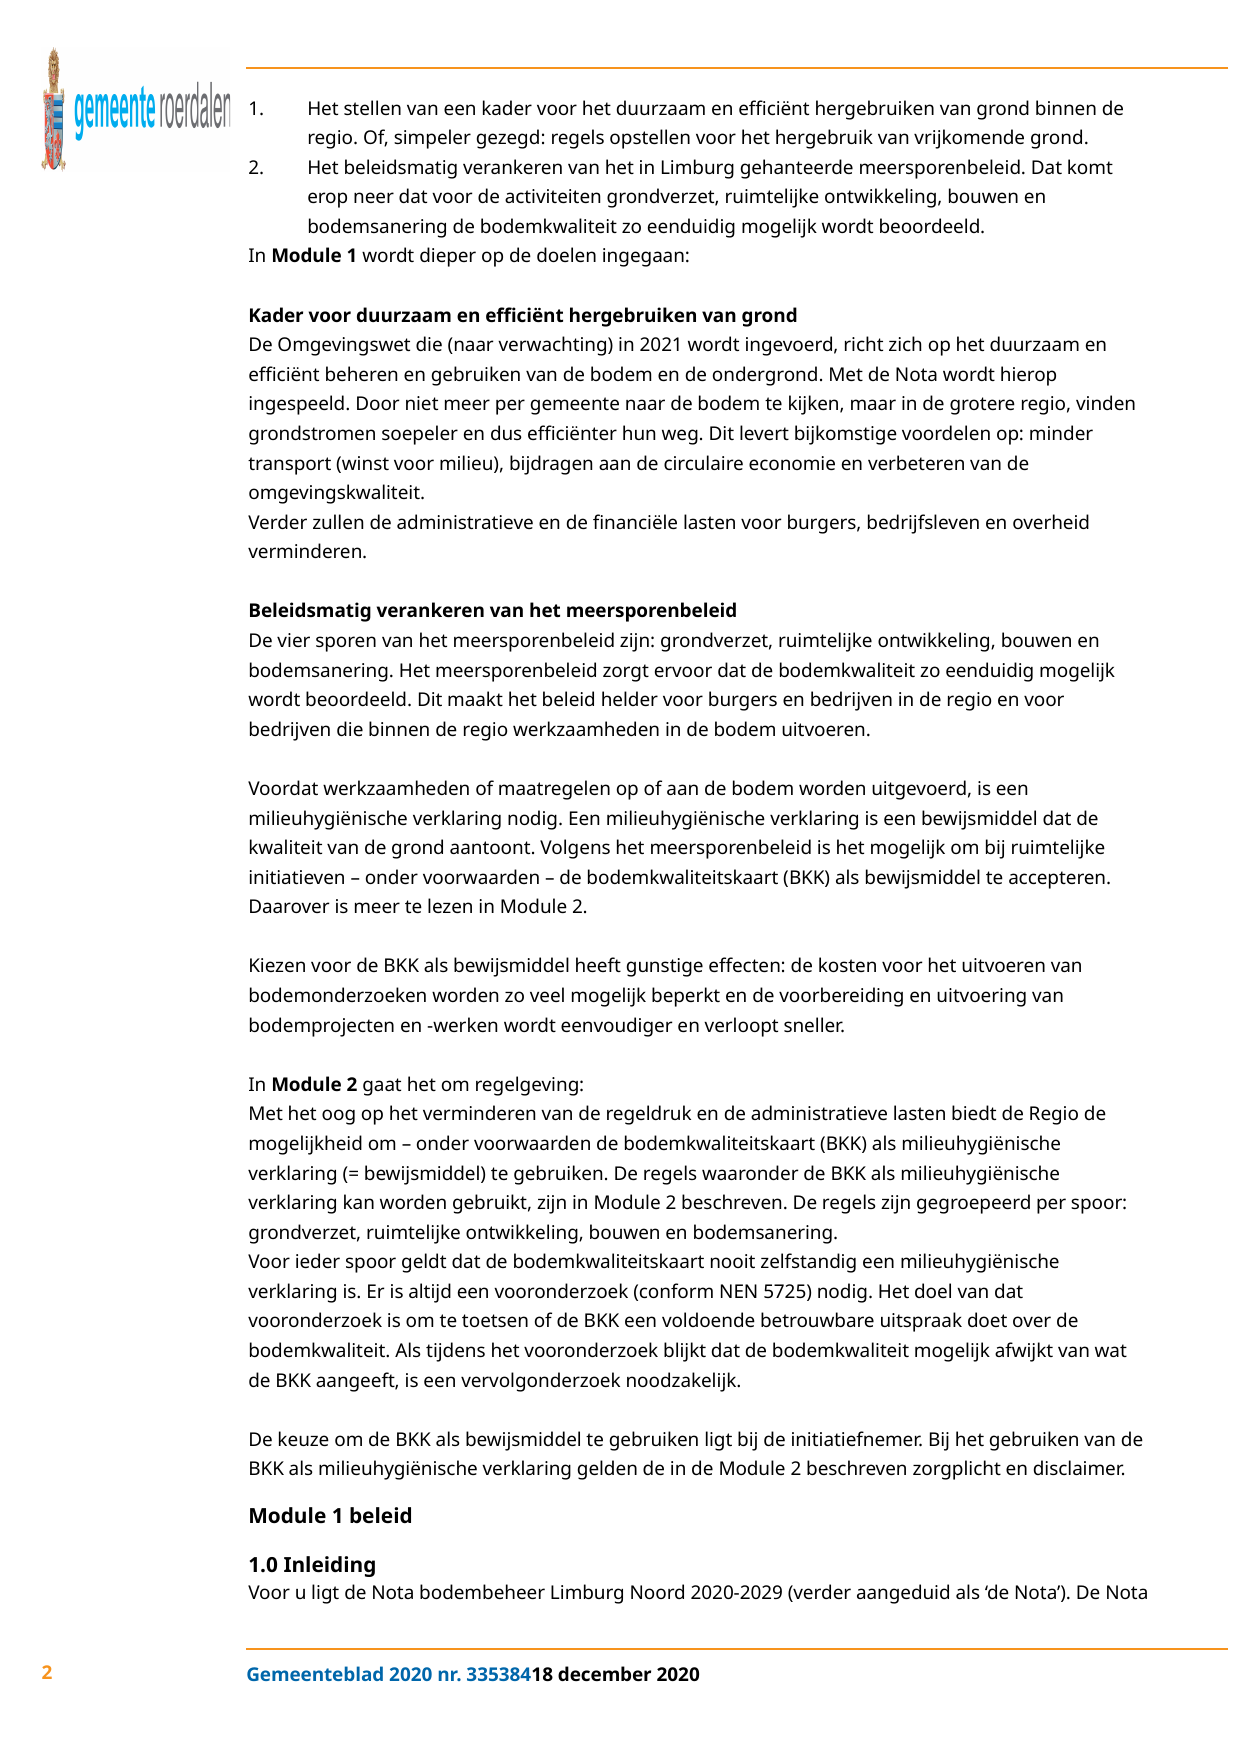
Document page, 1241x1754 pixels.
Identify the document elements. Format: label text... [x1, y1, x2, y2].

text Verder zullen de administratieve en de financiële lasten voor burgers, bedrijfsleven en overheid verminderen. [248, 509, 1152, 564]
text Voor ieder spoor geldt dat de bodemkwaliteitskaart nooit zelfstandig een milieuhygiënische verklaring is. Er is altijd een vooronderzoek (conform NEN 5725) nodig. Het doel van dat vooronderzoek is om te toetsen of de BKK een voldoende betrouwbare uitspraak doet over de bodemkwaliteit. Als tijdens het vooronderzoek blijkt dat de bodemkwaliteit mogelijk afwijkt van wat de BKK aangeeft, is een vervolgonderzoek noodzakelijk. [248, 1248, 1152, 1393]
text Kader voor duurzaam en efficiënt hergebruiken van grond [248, 302, 1152, 328]
text Module 1 beleid [248, 1501, 1152, 1530]
text In Module 2 gaat het om regelgeving: [248, 1071, 1152, 1097]
text Kiezen voor de BKK als bewijsmiddel heeft gunstige effecten: de kosten voor het uitvoeren van bodemonderzoeken worden zo veel mogelijk beperkt en de voorbereiding en uitvoering van bodemprojecten en -werken wordt eenvoudiger en verloopt sneller. [248, 953, 1152, 1038]
text De vier sporen van het meersporenbeleid zijn: grondverzet, ruimtelijke ontwikkeling, bouwen en bodemsanering. Het meersporenbeleid zorgt ervoor dat de bodemkwaliteit zo eenduidig mogelijk wordt beoordeeld. Dit maakt het beleid helder voor burgers en bedrijven in de regio en voor bedrijven die binnen de regio werkzaamheden in de bodem uitvoeren. [248, 627, 1152, 742]
text In Module 1 wordt dieper op de doelen ingegaan: [248, 243, 1152, 268]
text Voordat werkzaamheden of maatregelen op of aan de bodem worden uitgevoerd, is een milieuhygiënische verklaring nodig. Een milieuhygiënische verklaring is een bewijsmiddel dat de kwaliteit van de grond aantoont. Volgens het meersporenbeleid is het mogelijk om bij ruimtelijke initiatieven – onder voorwaarden – de bodemkwaliteitskaart (BKK) als bewijsmiddel te accepteren. Daarover is meer te lezen in Module 2. [248, 775, 1152, 919]
list Het beleidsmatig verankeren van het in Limburg gehanteerde meersporenbeleid. Dat komt erop neer dat voor de activiteiten grondverzet, ruimtelijke ontwikkeling, bouwen en bodemsanering de bodemkwaliteit zo eenduidig mogelijk wordt beoordeeld. [248, 154, 1152, 239]
text 1.0 Inleiding [248, 1551, 1152, 1579]
text Met het oog op het verminderen van de regeldruk en de administratieve lasten biedt de Regio de mogelijkheid om – onder voorwaarden de bodemkwaliteitskaart (BKK) als milieuhygiënische verklaring (= bewijsmiddel) te gebruiken. De regels waaronder de BKK als milieuhygiënische verklaring kan worden gebruikt, zijn in Module 2 beschreven. De regels zijn gegroepeerd per spoor: grondverzet, ruimtelijke ontwikkeling, bouwen en bodemsanering. [248, 1101, 1152, 1245]
text De keuze om de BKK als bewijsmiddel te gebruiken ligt bij de initiatiefnemer. Bij het gebruiken van de BKK als milieuhygiënische verklaring gelden de in de Module 2 beschreven zorgplicht en disclaimer. [248, 1426, 1152, 1481]
text De Omgevingswet die (naar verwachting) in 2021 wordt ingevoerd, richt zich op het duurzaam en efficiënt beheren en gebruiken van de bodem en de ondergrond. Met de Nota wordt hierop ingespeeld. Door niet meer per gemeente naar de bodem te kijken, maar in de grotere regio, vinden grondstromen soepeler en dus efficiënter hun weg. Dit levert bijkomstige voordelen op: minder transport (winst voor milieu), bijdragen aan de circulaire economie en verbeteren van de omgevingskwaliteit. [248, 331, 1152, 505]
picture [41, 47, 231, 172]
text Voor u ligt de Nota bodembeheer Limburg Noord 2020-2029 (verder aangeduid als ‘de Nota’). De Nota [248, 1579, 1152, 1605]
text Beleidsmatig verankeren van het meersporenbeleid [248, 598, 1152, 623]
list Het stellen van een kader voor het duurzaam en efficiënt hergebruiken van grond binnen de regio. Of, simpeler gezegd: regels opstellen voor het hergebruik van vrijkomende grond. [248, 95, 1152, 150]
